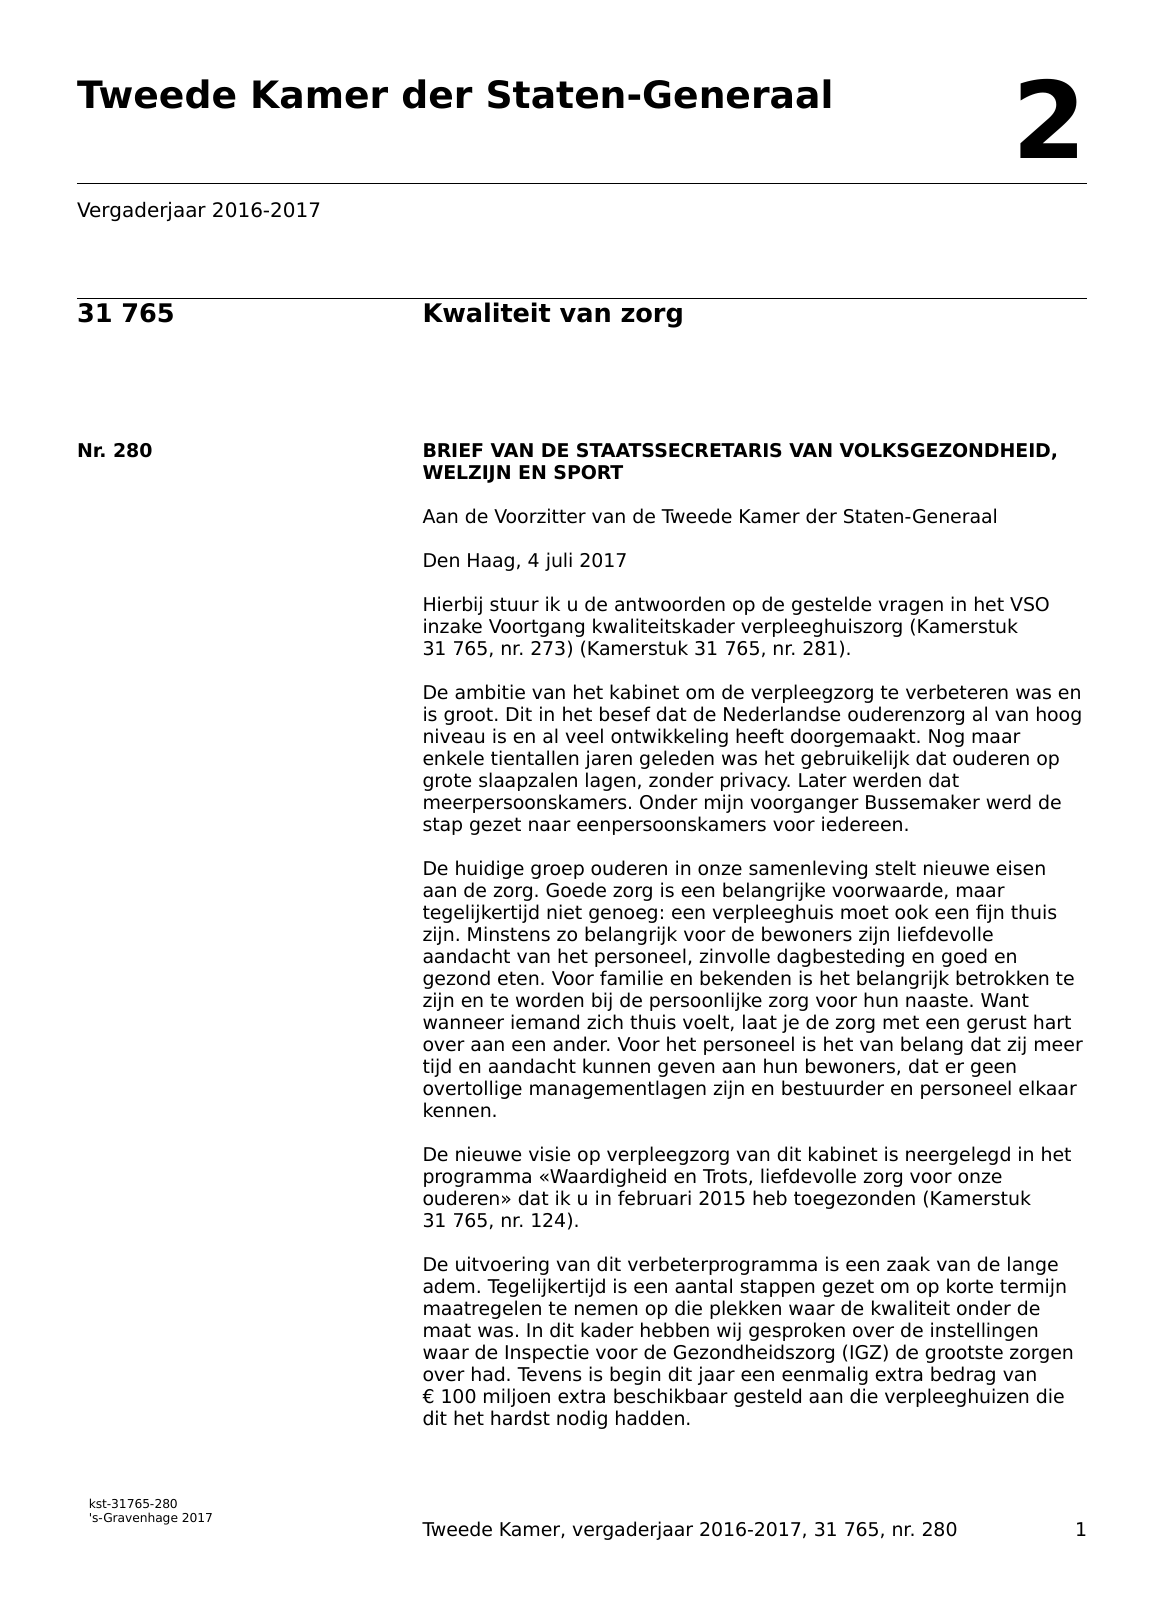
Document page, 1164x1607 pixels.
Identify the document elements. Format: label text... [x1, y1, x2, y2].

subtitle 31 765 Kwaliteit van zorg [77, 299, 1087, 329]
text De nieuwe visie op verpleegzorg van dit kabinet is neergelegd in het programma «Waardigheid en Trots, liefdevolle zorg voor onze ouderen» dat ik u in februari 2015 heb toegezonden (Kamerstuk 31 765, nr. 124). [422, 1144, 1087, 1232]
text De uitvoering van dit verbeterprogramma is een zaak van de lange adem. Tegelijkertijd is een aantal stappen gezet om op korte termijn maatregelen te nemen op die plekken waar de kwaliteit onder de maat was. In dit kader hebben wij gesproken over de instellingen waar de Inspectie voor de Gezondheidszorg (IGZ) de grootste zorgen over had. Tevens is begin dit jaar een eenmalig extra bedrag van € 100 miljoen extra beschikbaar gesteld aan die verpleeghuizen die dit het hardst nodig hadden. [422, 1254, 1087, 1430]
table_header 2 [886, 59, 1087, 183]
text De huidige groep ouderen in onze samenleving stelt nieuwe eisen aan de zorg. Goede zorg is een belangrijke voorwaarde, maar tegelijkertijd niet genoeg: een verpleeghuis moet ook een fijn thuis zijn. Minstens zo belangrijk voor de bewoners zijn liefdevolle aandacht van het personeel, zinvolle dagbesteding en goed en gezond eten. Voor familie en bekenden is het belangrijk betrokken te zijn en te worden bij de persoonlijke zorg voor hun naaste. Want wanneer iemand zich thuis voelt, laat je de zorg met een gerust hart over aan een ander. Voor het personeel is het van belang dat zij meer tijd en aandacht kunnen geven aan hun bewoners, dat er geen overtollige managementlagen zijn en bestuurder en personeel elkaar kennen. [422, 858, 1087, 1122]
text Den Haag, 4 juli 2017 [422, 550, 1087, 572]
text De ambitie van het kabinet om de verpleegzorg te verbeteren was en is groot. Dit in het besef dat de Nederlandse ouderenzorg al van hoog niveau is en al veel ontwikkeling heeft doorgemaakt. Nog maar enkele tientallen jaren geleden was het gebruikelijk dat ouderen op grote slaapzalen lagen, zonder privacy. Later werden dat meerpersoonskamers. Onder mijn voorganger Bussemaker werd de stap gezet naar eenpersoonskamers voor iedereen. [422, 682, 1087, 836]
table_cell Vergaderjaar 2016-2017 [77, 184, 1087, 298]
text Aan de Voorzitter van de Tweede Kamer der Staten-Generaal [422, 506, 1087, 528]
table_header Tweede Kamer der Staten-Generaal [77, 59, 886, 183]
text Hierbij stuur ik u de antwoorden op de gestelde vragen in het VSO inzake Voortgang kwaliteitskader verpleeghuiszorg (Kamerstuk 31 765, nr. 273) (Kamerstuk 31 765, nr. 281). [422, 594, 1087, 660]
text kst-31765-280 [88, 1497, 323, 1511]
subtitle Nr. 280 BRIEF VAN DE STAATSSECRETARIS VAN VOLKSGEZONDHEID, WELZIJN EN SPORT [77, 440, 1087, 484]
text 's-Gravenhage 2017 [88, 1511, 323, 1525]
